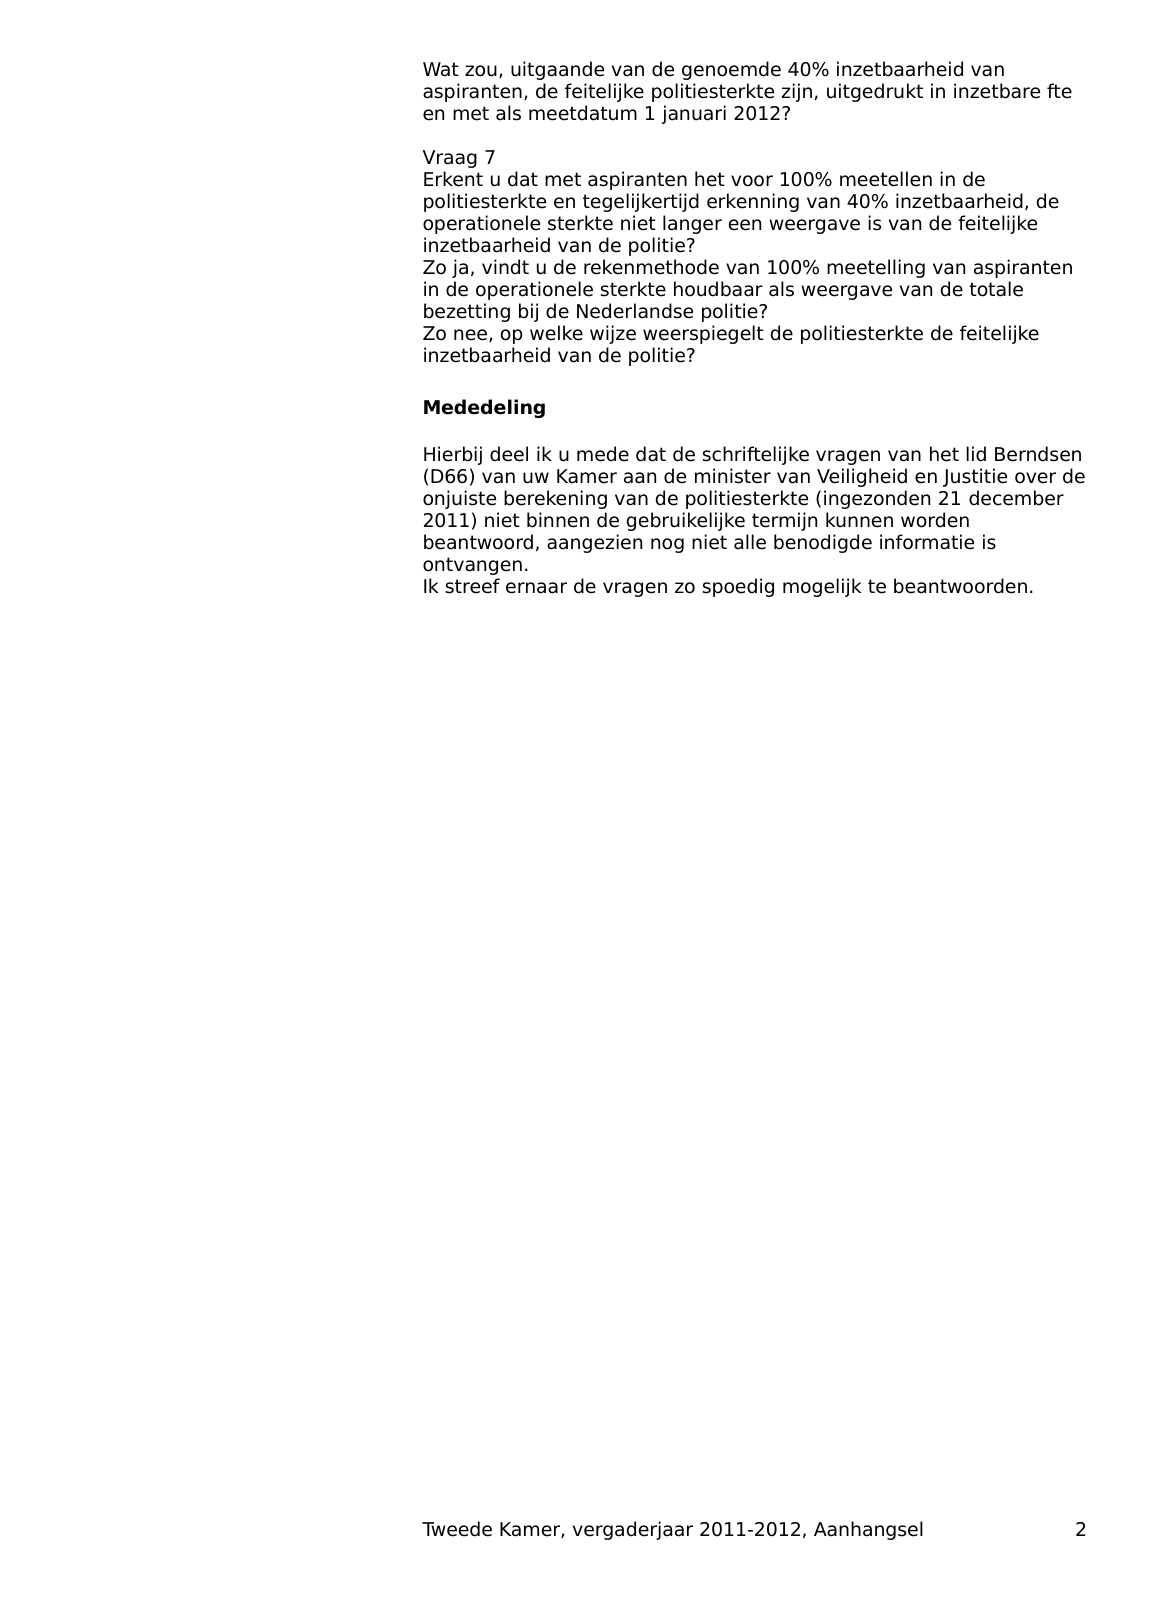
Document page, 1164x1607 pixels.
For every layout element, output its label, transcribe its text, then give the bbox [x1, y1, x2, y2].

text Erkent u dat met aspiranten het voor 100% meetellen in de politiesterkte en tegelijkertijd erkenning van 40% inzetbaarheid, de operationele sterkte niet langer een weergave is van de feitelijke inzetbaarheid van de politie? [422, 169, 1087, 257]
text Vraag 7 [422, 147, 1087, 169]
text Hierbij deel ik u mede dat de schriftelijke vragen van het lid Berndsen (D66) van uw Kamer aan de minister van Veiligheid en Justitie over de onjuiste berekening van de politiesterkte (ingezonden 21 december 2011) niet binnen de gebruikelijke termijn kunnen worden beantwoord, aangezien nog niet alle benodigde informatie is ontvangen. [422, 444, 1087, 576]
subtitle Mededeling [422, 397, 1087, 419]
text Zo nee, op welke wijze weerspiegelt de politiesterkte de feitelijke inzetbaarheid van de politie? [422, 323, 1087, 367]
text Zo ja, vindt u de rekenmethode van 100% meetelling van aspiranten in de operationele sterkte houdbaar als weergave van de totale bezetting bij de Nederlandse politie? [422, 257, 1087, 323]
text Wat zou, uitgaande van de genoemde 40% inzetbaarheid van aspiranten, de feitelijke politiesterkte zijn, uitgedrukt in inzetbare fte en met als meetdatum 1 januari 2012? [422, 59, 1087, 125]
text Ik streef ernaar de vragen zo spoedig mogelijk te beantwoorden. [422, 576, 1087, 598]
